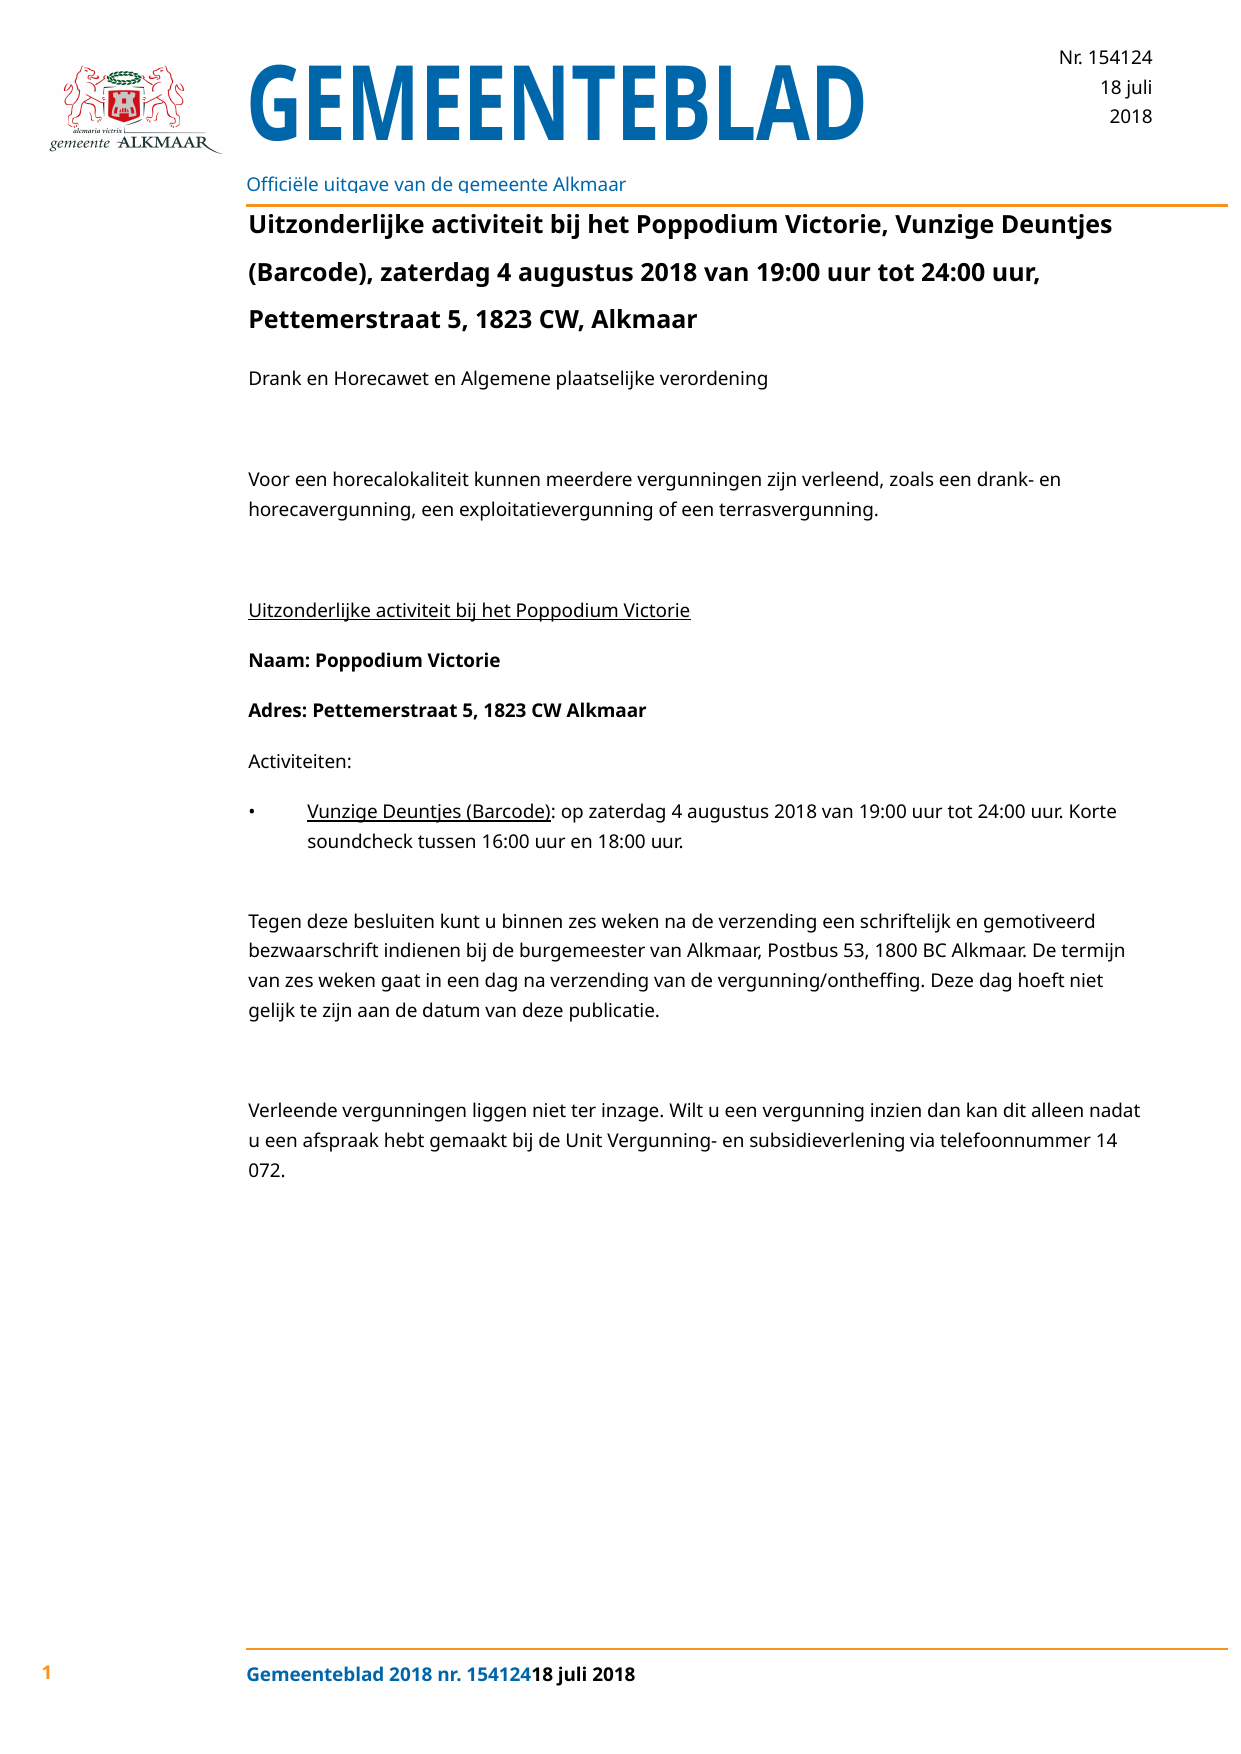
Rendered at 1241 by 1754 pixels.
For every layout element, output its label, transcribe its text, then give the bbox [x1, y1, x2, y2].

text Tegen deze besluiten kunt u binnen zes weken na de verzending een schriftelijk en gemotiveerd bezwaarschrift indienen bij de burgemeester van Alkmaar, Postbus 53, 1800 BC Alkmaar. De termijn van zes weken gaat in een dag na verzending van de vergunning/ontheffing. Deze dag hoeft niet gelijk te zijn aan de datum van deze publicatie. [248, 908, 1152, 1022]
text Verleende vergunningen liggen niet ter inzage. Wilt u een vergunning inzien dan kan dit alleen nadat u een afspraak hebt gemaakt bij de Unit Vergunning- en subsidieverlening via telefoonnummer 14 072. [248, 1098, 1152, 1182]
text Drank en Horecawet en Algemene plaatselijke verordening [248, 366, 1152, 391]
text Naam: Poppodium Victorie [248, 647, 1152, 673]
text Activiteiten: [248, 748, 1152, 774]
text Voor een horecalokaliteit kunnen meerdere vergunningen zijn verleend, zoals een drank- en horecavergunning, een exploitatievergunning of een terrasvergunning. [248, 466, 1152, 522]
text Uitzonderlijke activiteit bij het Poppodium Victorie, Vunzige Deuntjes (Barcode), zaterdag 4 augustus 2018 van 19:00 uur tot 24:00 uur, Pettemerstraat 5, 1823 CW, Alkmaar [248, 207, 1152, 336]
picture [41, 47, 231, 172]
list Vunzige Deuntjes (Barcode): op zaterdag 4 augustus 2018 van 19:00 uur tot 24:00 uur. Korte soundcheck tussen 16:00 uur en 18:00 uur. [248, 798, 1152, 854]
text Adres: Pettemerstraat 5, 1823 CW Alkmaar [248, 698, 1152, 723]
text Uitzonderlijke activiteit bij het Poppodium Victorie [248, 597, 1152, 622]
